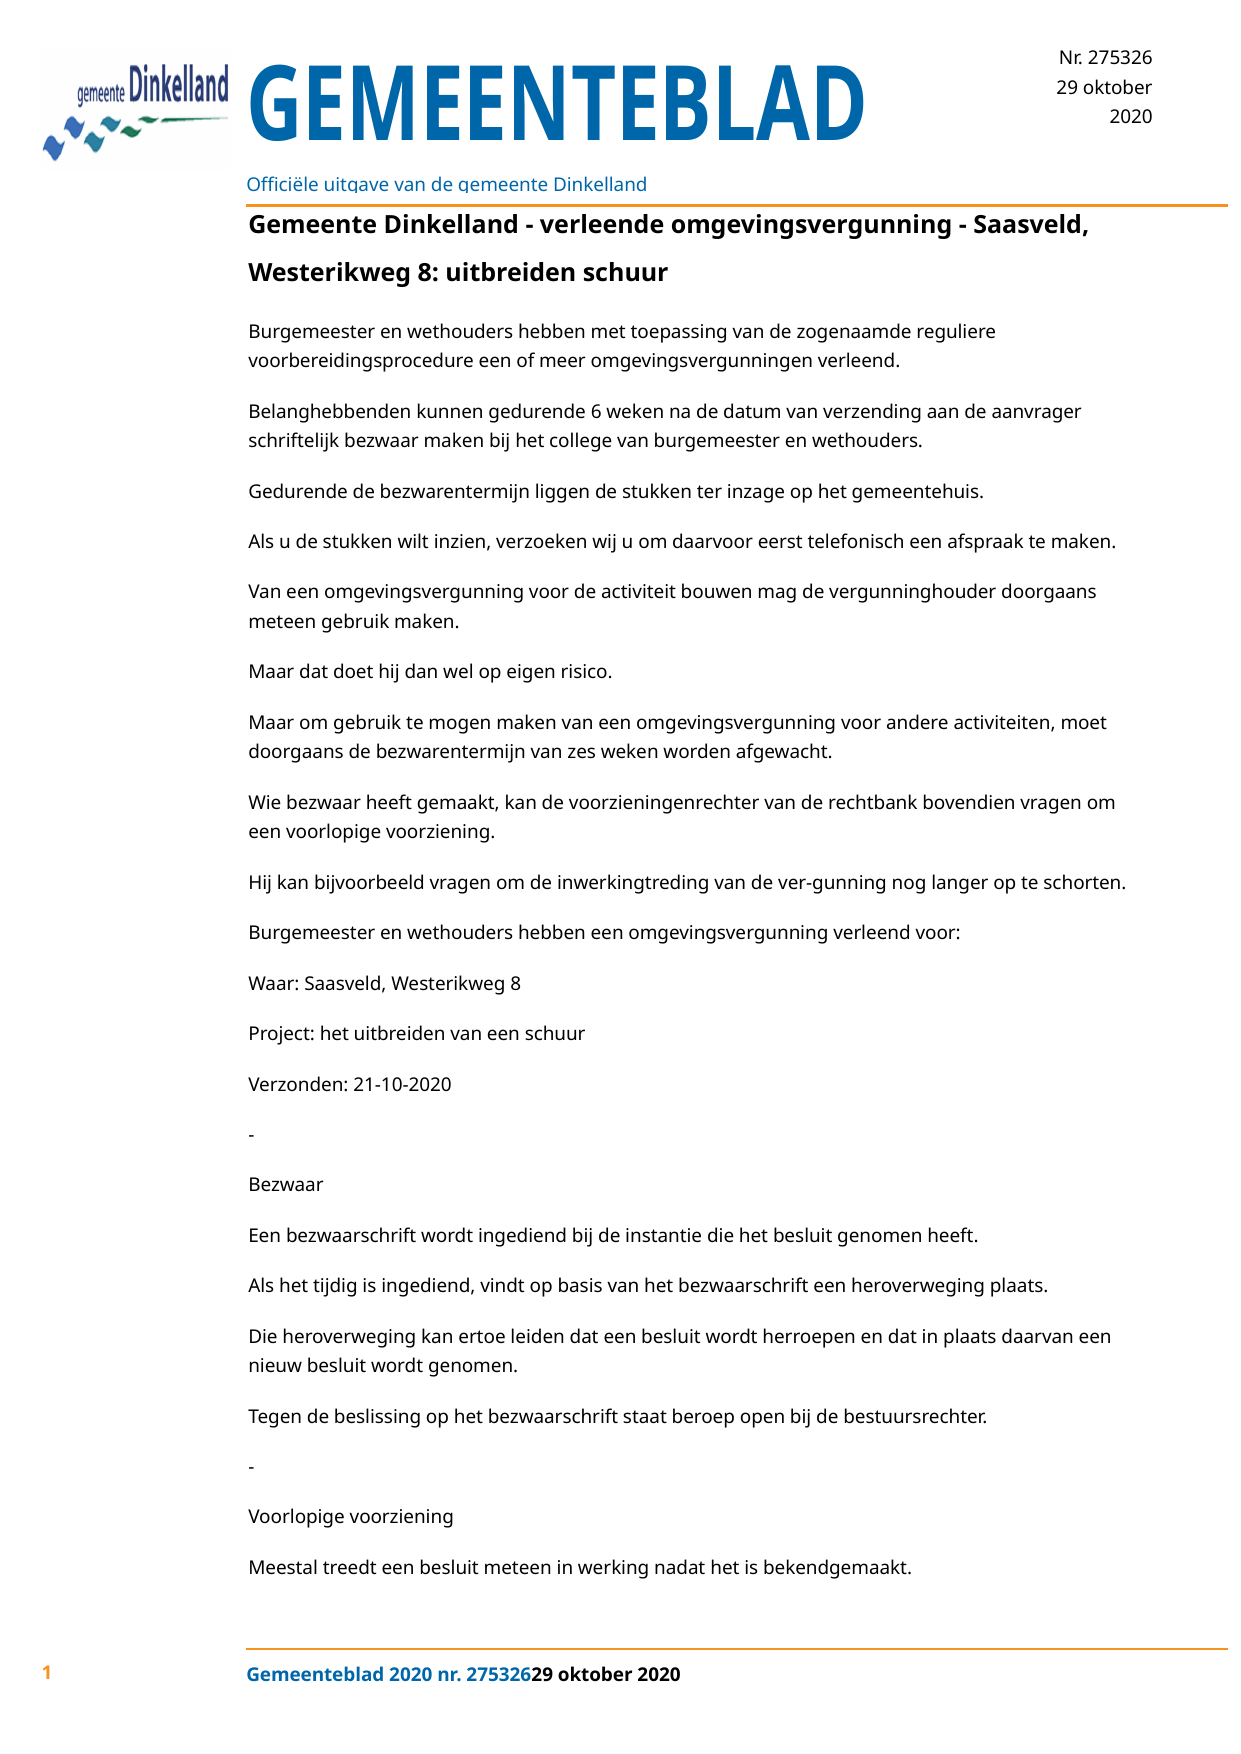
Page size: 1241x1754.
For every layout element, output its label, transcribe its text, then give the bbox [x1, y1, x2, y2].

text Verzonden: 21-10-2020 [248, 1071, 1152, 1097]
text Meestal treedt een besluit meteen in werking nadat het is bekendgemaakt. [248, 1554, 1152, 1580]
text Burgemeester en wethouders hebben een omgevingsvergunning verleend voor: [248, 919, 1152, 945]
picture [41, 47, 231, 172]
text Bezwaar [248, 1172, 1152, 1197]
text Die heroverweging kan ertoe leiden dat een besluit wordt herroepen en dat in plaats daarvan een nieuw besluit wordt genomen. [248, 1323, 1152, 1378]
text Maar om gebruik te mogen maken van een omgevingsvergunning voor andere activiteiten, moet doorgaans de bezwarentermijn van zes weken worden afgewacht. [248, 709, 1152, 764]
text Gedurende de bezwarentermijn liggen de stukken ter inzage op het gemeentehuis. [248, 478, 1152, 504]
text - [248, 1121, 1152, 1147]
text Hij kan bijvoorbeeld vragen om de inwerkingtreding van de ver-gunning nog langer op te schorten. [248, 869, 1152, 895]
text Als het tijdig is ingediend, vindt op basis van het bezwaarschrift een heroverweging plaats. [248, 1272, 1152, 1298]
text Waar: Saasveld, Westerikweg 8 [248, 970, 1152, 996]
text Als u de stukken wilt inzien, verzoeken wij u om daarvoor eerst telefonisch een afspraak te maken. [248, 528, 1152, 554]
text Wie bezwaar heeft gemaakt, kan de voorzieningenrechter van de rechtbank bovendien vragen om een voorlopige voorziening. [248, 789, 1152, 844]
text Tegen de beslissing op het bezwaarschrift staat beroep open bij de bestuursrechter. [248, 1403, 1152, 1429]
text Burgemeester en wethouders hebben met toepassing van de zogenaamde reguliere voorbereidingsprocedure een of meer omgevingsvergunningen verleend. [248, 318, 1152, 373]
text Een bezwaarschrift wordt ingediend bij de instantie die het besluit genomen heeft. [248, 1222, 1152, 1248]
text Belanghebbenden kunnen gedurende 6 weken na de datum van verzending aan de aanvrager schriftelijk bezwaar maken bij het college van burgemeester en wethouders. [248, 398, 1152, 453]
text Van een omgevingsvergunning voor de activiteit bouwen mag de vergunninghouder doorgaans meteen gebruik maken. [248, 579, 1152, 634]
text Project: het uitbreiden van een schuur [248, 1020, 1152, 1046]
text - [248, 1453, 1152, 1479]
text Gemeente Dinkelland - verleende omgevingsvergunning - Saasveld, Westerikweg 8: uitbreiden schuur [248, 207, 1152, 288]
text Maar dat doet hij dan wel op eigen risico. [248, 659, 1152, 684]
text Voorlopige voorziening [248, 1504, 1152, 1529]
